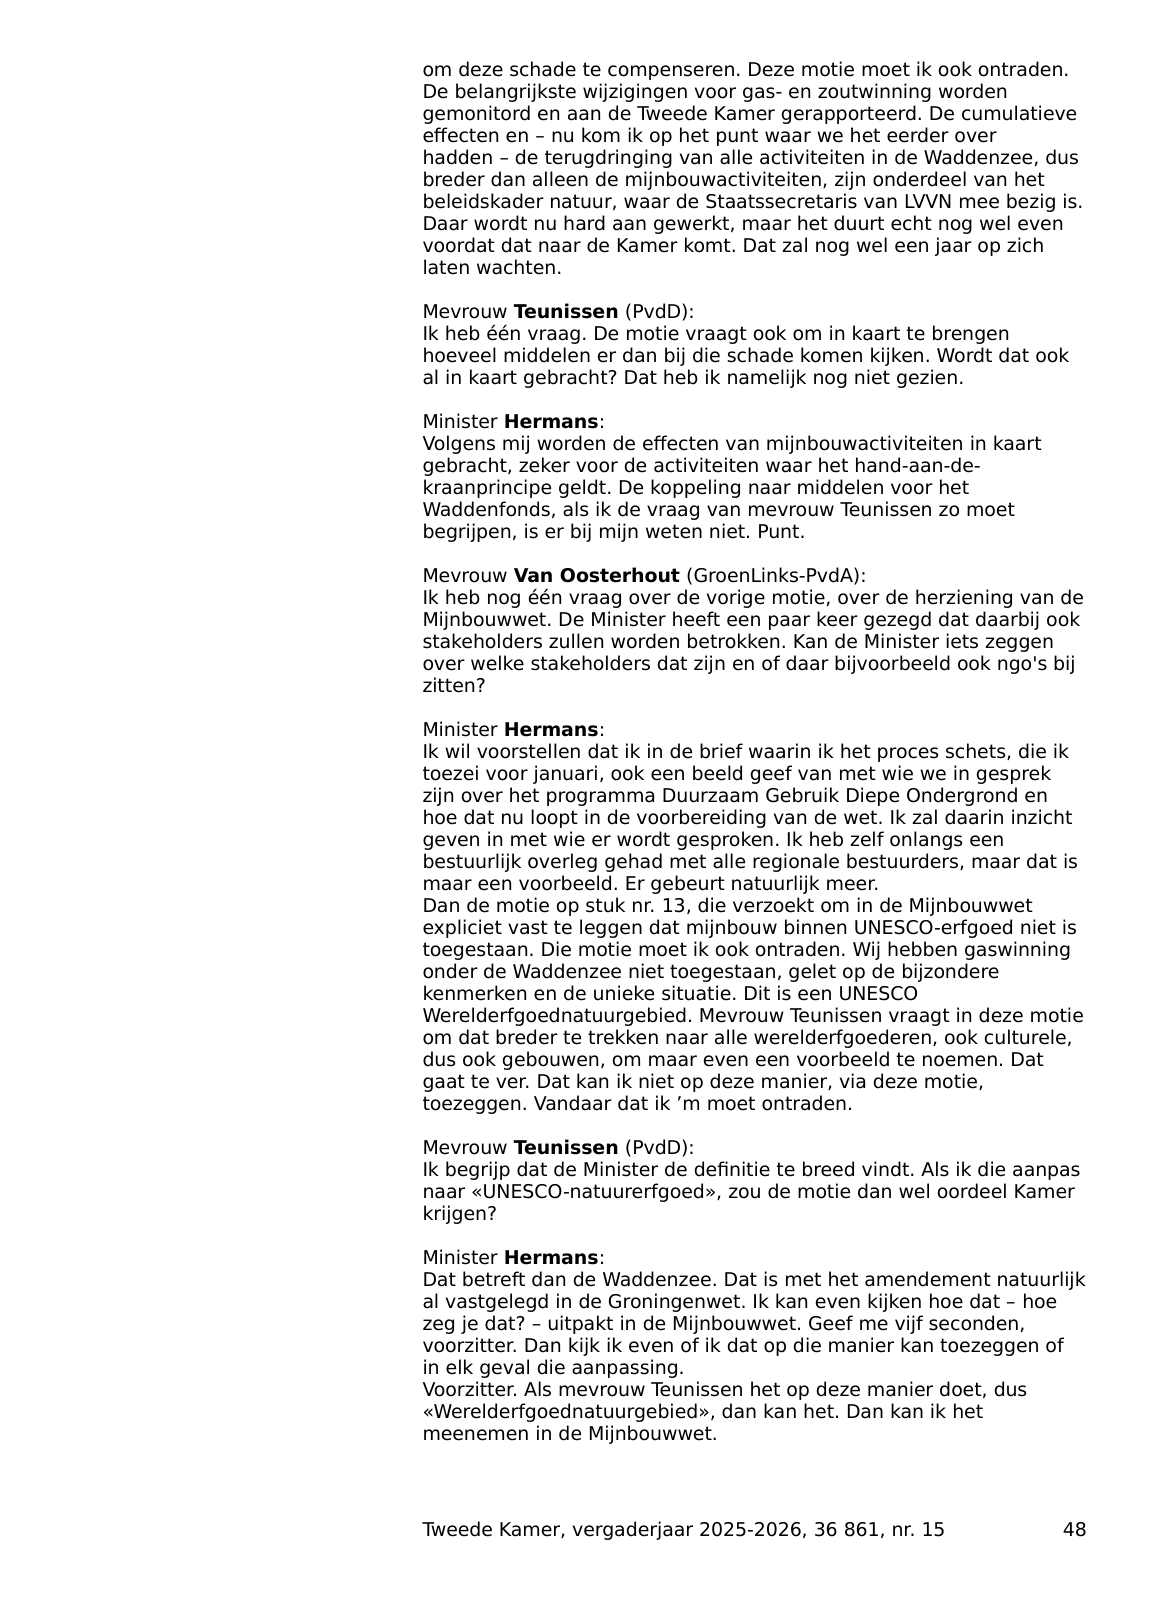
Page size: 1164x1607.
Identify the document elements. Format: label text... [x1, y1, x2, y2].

text Dan de motie op stuk nr. 13, die verzoekt om in de Mijnbouwwet expliciet vast te leggen dat mijnbouw binnen UNESCO-erfgoed niet is toegestaan. Die motie moet ik ook ontraden. Wij hebben gaswinning onder de Waddenzee niet toegestaan, gelet op de bijzondere kenmerken en de unieke situatie. Dit is een UNESCO Werelderfgoednatuurgebied. Mevrouw Teunissen vraagt in deze motie om dat breder te trekken naar alle werelderfgoederen, ook culturele, dus ook gebouwen, om maar even een voorbeeld te noemen. Dat gaat te ver. Dat kan ik niet op deze manier, via deze motie, toezeggen. Vandaar dat ik ’m moet ontraden. [422, 895, 1087, 1115]
text Mevrouw Teunissen (PvdD): [422, 301, 1087, 323]
text Minister Hermans: [422, 719, 1087, 741]
text om deze schade te compenseren. Deze motie moet ik ook ontraden. De belangrijkste wijzigingen voor gas- en zoutwinning worden gemonitord en aan de Tweede Kamer gerapporteerd. De cumulatieve effecten en – nu kom ik op het punt waar we het eerder over hadden – de terugdringing van alle activiteiten in de Waddenzee, dus breder dan alleen de mijnbouwactiviteiten, zijn onderdeel van het beleidskader natuur, waar de Staatssecretaris van LVVN mee bezig is. Daar wordt nu hard aan gewerkt, maar het duurt echt nog wel even voordat dat naar de Kamer komt. Dat zal nog wel een jaar op zich laten wachten. [422, 59, 1087, 279]
text Ik begrijp dat de Minister de definitie te breed vindt. Als ik die aanpas naar «UNESCO-natuurerfgoed», zou de motie dan wel oordeel Kamer krijgen? [422, 1159, 1087, 1225]
text Minister Hermans: [422, 411, 1087, 433]
text Minister Hermans: [422, 1247, 1087, 1269]
text Voorzitter. Als mevrouw Teunissen het op deze manier doet, dus «Werelderfgoednatuurgebied», dan kan het. Dan kan ik het meenemen in de Mijnbouwwet. [422, 1379, 1087, 1445]
text Dat betreft dan de Waddenzee. Dat is met het amendement natuurlijk al vastgelegd in de Groningenwet. Ik kan even kijken hoe dat – hoe zeg je dat? – uitpakt in de Mijnbouwwet. Geef me vijf seconden, voorzitter. Dan kijk ik even of ik dat op die manier kan toezeggen of in elk geval die aanpassing. [422, 1269, 1087, 1379]
text Mevrouw Teunissen (PvdD): [422, 1137, 1087, 1159]
text Ik wil voorstellen dat ik in de brief waarin ik het proces schets, die ik toezei voor januari, ook een beeld geef van met wie we in gesprek zijn over het programma Duurzaam Gebruik Diepe Ondergrond en hoe dat nu loopt in de voorbereiding van de wet. Ik zal daarin inzicht geven in met wie er wordt gesproken. Ik heb zelf onlangs een bestuurlijk overleg gehad met alle regionale bestuurders, maar dat is maar een voorbeeld. Er gebeurt natuurlijk meer. [422, 741, 1087, 895]
text Volgens mij worden de effecten van mijnbouwactiviteiten in kaart gebracht, zeker voor de activiteiten waar het hand-aan-de-kraanprincipe geldt. De koppeling naar middelen voor het Waddenfonds, als ik de vraag van mevrouw Teunissen zo moet begrijpen, is er bij mijn weten niet. Punt. [422, 433, 1087, 543]
text Mevrouw Van Oosterhout (GroenLinks-PvdA): [422, 565, 1087, 587]
text Ik heb één vraag. De motie vraagt ook om in kaart te brengen hoeveel middelen er dan bij die schade komen kijken. Wordt dat ook al in kaart gebracht? Dat heb ik namelijk nog niet gezien. [422, 323, 1087, 389]
text Ik heb nog één vraag over de vorige motie, over de herziening van de Mijnbouwwet. De Minister heeft een paar keer gezegd dat daarbij ook stakeholders zullen worden betrokken. Kan de Minister iets zeggen over welke stakeholders dat zijn en of daar bijvoorbeeld ook ngo's bij zitten? [422, 587, 1087, 697]
